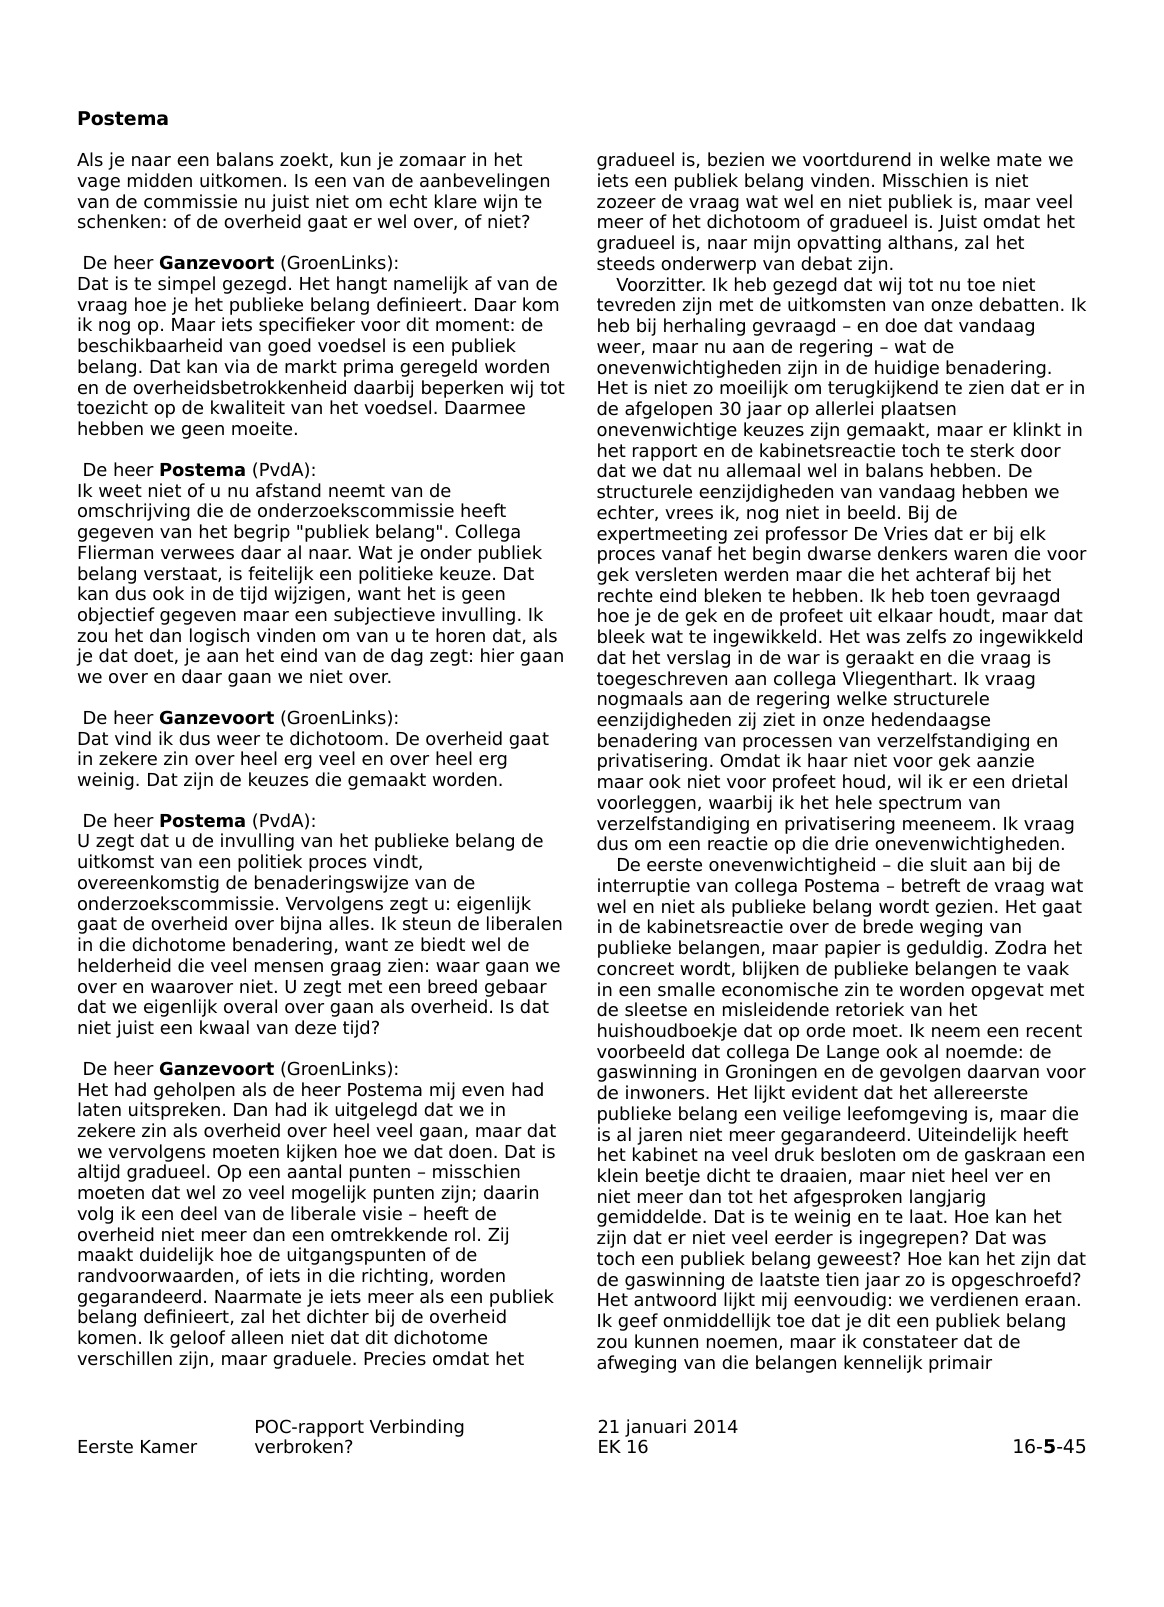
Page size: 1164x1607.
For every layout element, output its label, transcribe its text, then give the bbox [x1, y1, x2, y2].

text De heer Ganzevoort (GroenLinks): [77, 253, 567, 274]
text De heer Ganzevoort (GroenLinks): [77, 1059, 567, 1079]
text Ik weet niet of u nu afstand neemt van de omschrijving die de onderzoekscommissie heeft gegeven van het begrip "publiek belang". Collega Flierman verwees daar al naar. Wat je onder publiek belang verstaat, is feitelijk een politieke keuze. Dat kan dus ook in de tijd wijzigen, want het is geen objectief gegeven maar een subjectieve invulling. Ik zou het dan logisch vinden om van u te horen dat, als je dat doet, je aan het eind van de dag zegt: hier gaan we over en daar gaan we niet over. [77, 480, 567, 688]
text De heer Postema (PvdA): [77, 811, 567, 831]
text Het had geholpen als de heer Postema mij even had laten uitspreken. Dan had ik uitgelegd dat we in zekere zin als overheid over heel veel gaan, maar dat we vervolgens moeten kijken hoe we dat doen. Dat is altijd gradueel. Op een aantal punten – misschien moeten dat wel zo veel mogelijk punten zijn; daarin volg ik een deel van de liberale visie – heeft de overheid niet meer dan een omtrekkende rol. Zij maakt duidelijk hoe de uitgangspunten of de randvoorwaarden, of iets in die richting, worden gegarandeerd. Naarmate je iets meer als een publiek belang definieert, zal het dichter bij de overheid komen. Ik geloof alleen niet dat dit dichotome verschillen zijn, maar graduele. Precies omdat het [77, 1079, 567, 1369]
text Dat vind ik dus weer te dichotoom. De overheid gaat in zekere zin over heel erg veel en over heel erg weinig. Dat zijn de keuzes die gemaakt worden. [77, 728, 567, 791]
text Voorzitter. Ik heb gezegd dat wij tot nu toe niet tevreden zijn met de uitkomsten van onze debatten. Ik heb bij herhaling gevraagd – en doe dat vandaag weer, maar nu aan de regering – wat de onevenwichtigheden zijn in de huidige benadering. Het is niet zo moeilijk om terugkijkend te zien dat er in de afgelopen 30 jaar op allerlei plaatsen onevenwichtige keuzes zijn gemaakt, maar er klinkt in het rapport en de kabinetsreactie toch te sterk door dat we dat nu allemaal wel in balans hebben. De structurele eenzijdigheden van vandaag hebben we echter, vrees ik, nog niet in beeld. Bij de expertmeeting zei professor De Vries dat er bij elk proces vanaf het begin dwarse denkers waren die voor gek versleten werden maar die het achteraf bij het rechte eind bleken te hebben. Ik heb toen gevraagd hoe je de gek en de profeet uit elkaar houdt, maar dat bleek wat te ingewikkeld. Het was zelfs zo ingewikkeld dat het verslag in de war is geraakt en die vraag is toegeschreven aan collega Vliegenthart. Ik vraag nogmaals aan de regering welke structurele eenzijdigheden zij ziet in onze hedendaagse benadering van processen van verzelfstandiging en privatisering. Omdat ik haar niet voor gek aanzie maar ook niet voor profeet houd, wil ik er een drietal voorleggen, waarbij ik het hele spectrum van verzelfstandiging en privatisering meeneem. Ik vraag dus om een reactie op die drie onevenwichtigheden. [596, 274, 1087, 855]
text Als je naar een balans zoekt, kun je zomaar in het vage midden uitkomen. Is een van de aanbevelingen van de commissie nu juist niet om echt klare wijn te schenken: of de overheid gaat er wel over, of niet? [77, 150, 567, 233]
text De eerste onevenwichtigheid – die sluit aan bij de interruptie van collega Postema – betreft de vraag wat wel en niet als publieke belang wordt gezien. Het gaat in de kabinetsreactie over de brede weging van publieke belangen, maar papier is geduldig. Zodra het concreet wordt, blijken de publieke belangen te vaak in een smalle economische zin te worden opgevat met de sleetse en misleidende retoriek van het huishoudboekje dat op orde moet. Ik neem een recent voorbeeld dat collega De Lange ook al noemde: de gaswinning in Groningen en de gevolgen daarvan voor de inwoners. Het lijkt evident dat het allereerste publieke belang een veilige leefomgeving is, maar die is al jaren niet meer gegarandeerd. Uiteindelijk heeft het kabinet na veel druk besloten om de gaskraan een klein beetje dicht te draaien, maar niet heel ver en niet meer dan tot het afgesproken langjarig gemiddelde. Dat is te weinig en te laat. Hoe kan het zijn dat er niet veel eerder is ingegrepen? Dat was toch een publiek belang geweest? Hoe kan het zijn dat de gaswinning de laatste tien jaar zo is opgeschroefd? Het antwoord lijkt mij eenvoudig: we verdienen eraan. Ik geef onmiddellijk toe dat je dit een publiek belang zou kunnen noemen, maar ik constateer dat de afweging van die belangen kennelijk primair [596, 855, 1087, 1373]
text De heer Postema (PvdA): [77, 460, 567, 480]
text U zegt dat u de invulling van het publieke belang de uitkomst van een politiek proces vindt, overeenkomstig de benaderingswijze van de onderzoekscommissie. Vervolgens zegt u: eigenlijk gaat de overheid over bijna alles. Ik steun de liberalen in die dichotome benadering, want ze biedt wel de helderheid die veel mensen graag zien: waar gaan we over en waarover niet. U zegt met een breed gebaar dat we eigenlijk overal over gaan als overheid. Is dat niet juist een kwaal van deze tijd? [77, 831, 567, 1039]
text De heer Ganzevoort (GroenLinks): [77, 708, 567, 728]
text Dat is te simpel gezegd. Het hangt namelijk af van de vraag hoe je het publieke belang definieert. Daar kom ik nog op. Maar iets specifieker voor dit moment: de beschikbaarheid van goed voedsel is een publiek belang. Dat kan via de markt prima geregeld worden en de overheidsbetrokkenheid daarbij beperken wij tot toezicht op de kwaliteit van het voedsel. Daarmee hebben we geen moeite. [77, 274, 567, 440]
text gradueel is, bezien we voortdurend in welke mate we iets een publiek belang vinden. Misschien is niet zozeer de vraag wat wel en niet publiek is, maar veel meer of het dichotoom of gradueel is. Juist omdat het gradueel is, naar mijn opvatting althans, zal het steeds onderwerp van debat zijn. [596, 150, 1087, 274]
